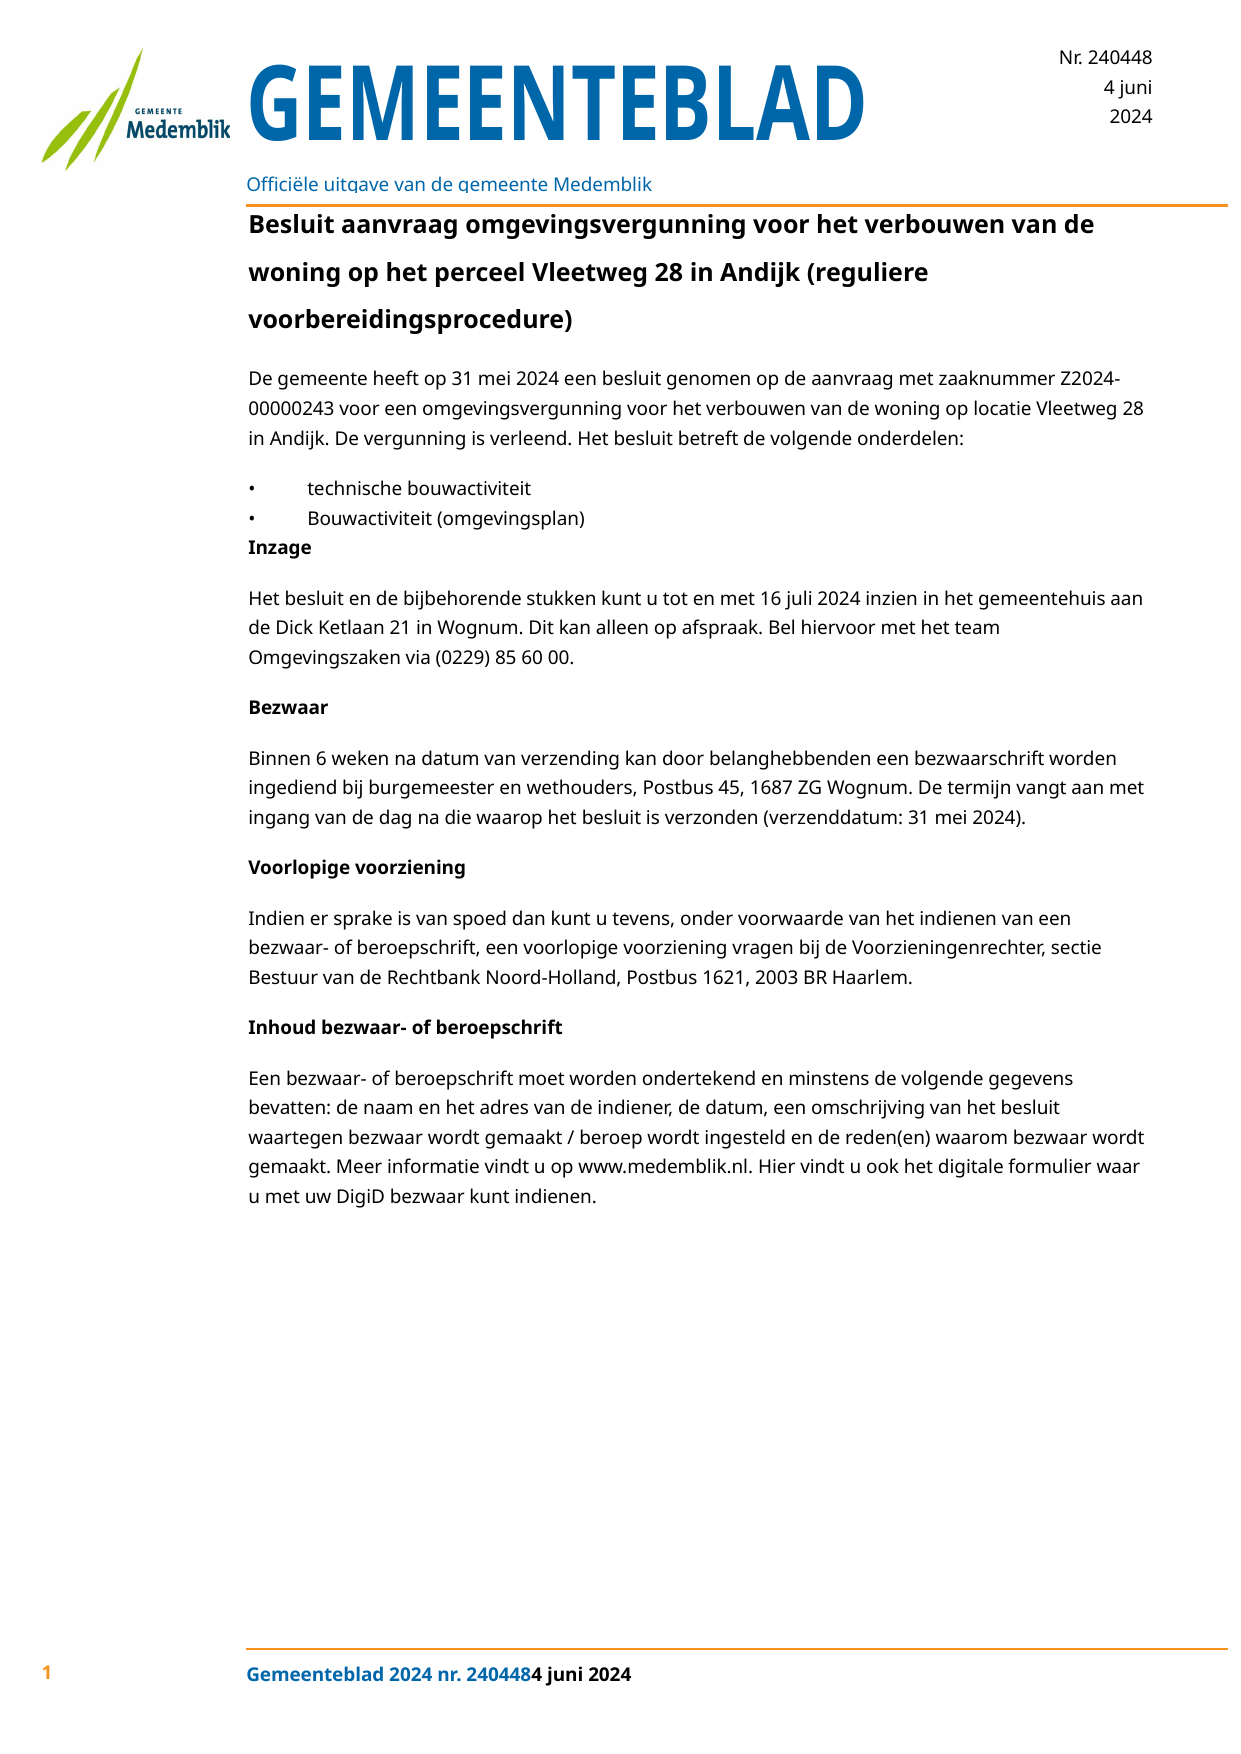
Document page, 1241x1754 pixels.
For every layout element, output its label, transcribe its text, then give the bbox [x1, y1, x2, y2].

text Indien er sprake is van spoed dan kunt u tevens, onder voorwaarde van het indienen van een bezwaar- of beroepschrift, een voorlopige voorziening vragen bij de Voorzieningenrechter, sectie Bestuur van de Rechtbank Noord-Holland, Postbus 1621, 2003 BR Haarlem. [248, 905, 1152, 989]
text Inhoud bezwaar- of beroepschrift [248, 1014, 1152, 1040]
list technische bouwactiviteit [248, 475, 1152, 501]
text Het besluit en de bijbehorende stukken kunt u tot en met 16 juli 2024 inzien in het gemeentehuis aan de Dick Ketlaan 21 in Wognum. Dit kan alleen op afspraak. Bel hiervoor met het team Omgevingszaken via (0229) 85 60 00. [248, 585, 1152, 669]
text Besluit aanvraag omgevingsvergunning voor het verbouwen van de woning op het perceel Vleetweg 28 in Andijk (reguliere voorbereidingsprocedure) [248, 207, 1152, 336]
picture [41, 47, 231, 172]
text Bezwaar [248, 694, 1152, 720]
text Inzage [248, 534, 1152, 560]
text Binnen 6 weken na datum van verzending kan door belanghebbenden een bezwaarschrift worden ingediend bij burgemeester en wethouders, Postbus 45, 1687 ZG Wognum. De termijn vangt aan met ingang van de dag na die waarop het besluit is verzonden (verzenddatum: 31 mei 2024). [248, 745, 1152, 829]
text De gemeente heeft op 31 mei 2024 een besluit genomen op de aanvraag met zaaknummer Z2024-00000243 voor een omgevingsvergunning voor het verbouwen van de woning op locatie Vleetweg 28 in Andijk. De vergunning is verleend. Het besluit betreft de volgende onderdelen: [248, 366, 1152, 450]
list Bouwactiviteit (omgevingsplan) [248, 505, 1152, 530]
text Voorlopige voorziening [248, 854, 1152, 880]
text Een bezwaar- of beroepschrift moet worden ondertekend en minstens de volgende gegevens bevatten: de naam en het adres van de indiener, de datum, een omschrijving van het besluit waartegen bezwaar wordt gemaakt / beroep wordt ingesteld en de reden(en) waarom bezwaar wordt gemaakt. Meer informatie vindt u op www.medemblik.nl. Hier vindt u ook het digitale formulier waar u met uw DigiD bezwaar kunt indienen. [248, 1065, 1152, 1209]
